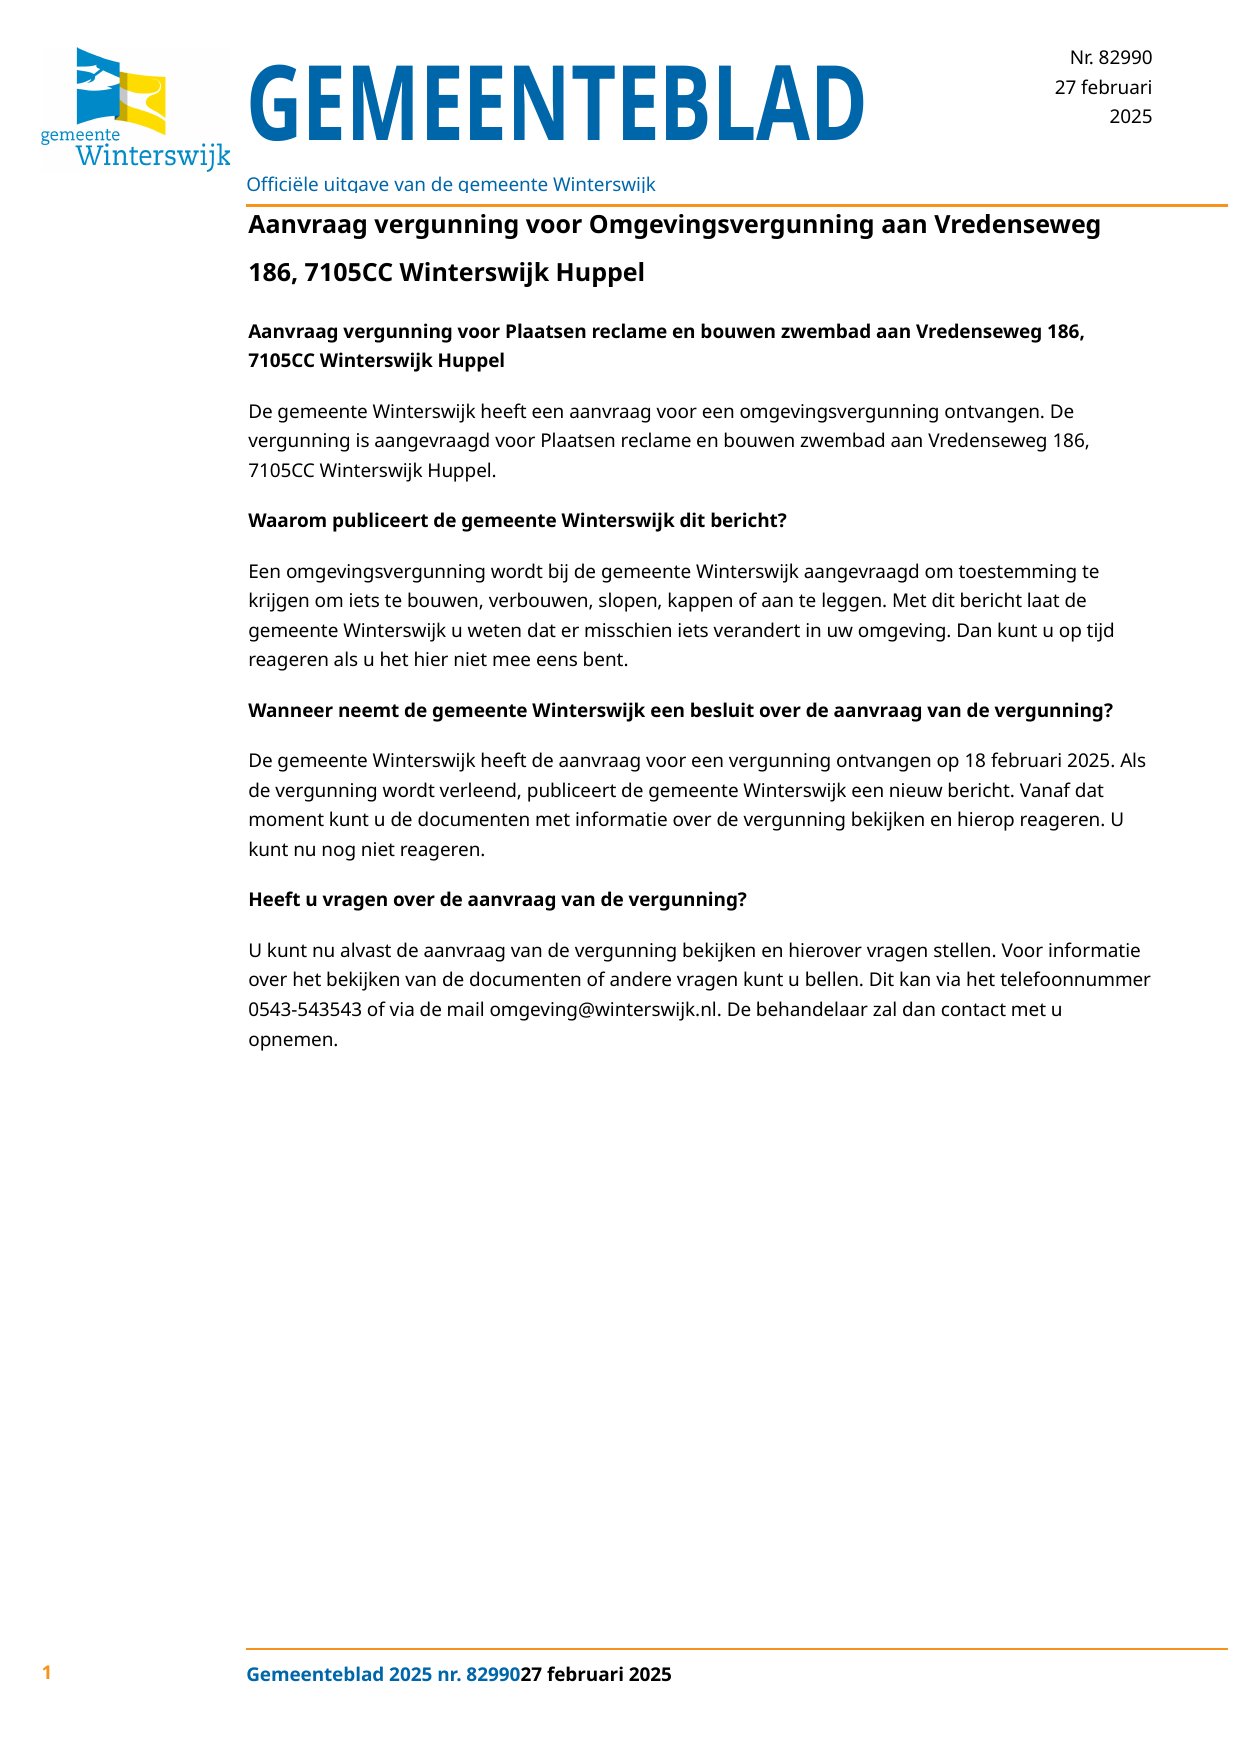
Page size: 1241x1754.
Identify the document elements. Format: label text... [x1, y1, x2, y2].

text Aanvraag vergunning voor Plaatsen reclame en bouwen zwembad aan Vredenseweg 186, 7105CC Winterswijk Huppel [248, 318, 1152, 373]
text U kunt nu alvast de aanvraag van de vergunning bekijken en hierover vragen stellen. Voor informatie over het bekijken van de documenten of andere vragen kunt u bellen. Dit kan via het telefoonnummer 0543-543543 of via de mail omgeving@winterswijk.nl. De behandelaar zal dan contact met u opnemen. [248, 937, 1152, 1052]
text De gemeente Winterswijk heeft een aanvraag voor een omgevingsvergunning ontvangen. De vergunning is aangevraagd voor Plaatsen reclame en bouwen zwembad aan Vredenseweg 186, 7105CC Winterswijk Huppel. [248, 398, 1152, 483]
text De gemeente Winterswijk heeft de aanvraag voor een vergunning ontvangen op 18 februari 2025. Als de vergunning wordt verleend, publiceert de gemeente Winterswijk een nieuw bericht. Vanaf dat moment kunt u de documenten met informatie over de vergunning bekijken en hierop reageren. U kunt nu nog niet reageren. [248, 747, 1152, 862]
text Een omgevingsvergunning wordt bij de gemeente Winterswijk aangevraagd om toestemming te krijgen om iets te bouwen, verbouwen, slopen, kappen of aan te leggen. Met dit bericht laat de gemeente Winterswijk u weten dat er misschien iets verandert in uw omgeving. Dan kunt u op tijd reageren als u het hier niet mee eens bent. [248, 558, 1152, 672]
text Heeft u vragen over de aanvraag van de vergunning? [248, 887, 1152, 912]
picture [225, 153, 231, 162]
text Wanneer neemt de gemeente Winterswijk een besluit over de aanvraag van de vergunning? [248, 697, 1152, 723]
text Aanvraag vergunning voor Omgevingsvergunning aan Vredenseweg 186, 7105CC Winterswijk Huppel [248, 207, 1152, 288]
text Waarom publiceert de gemeente Winterswijk dit bericht? [248, 507, 1152, 533]
picture [41, 47, 231, 172]
